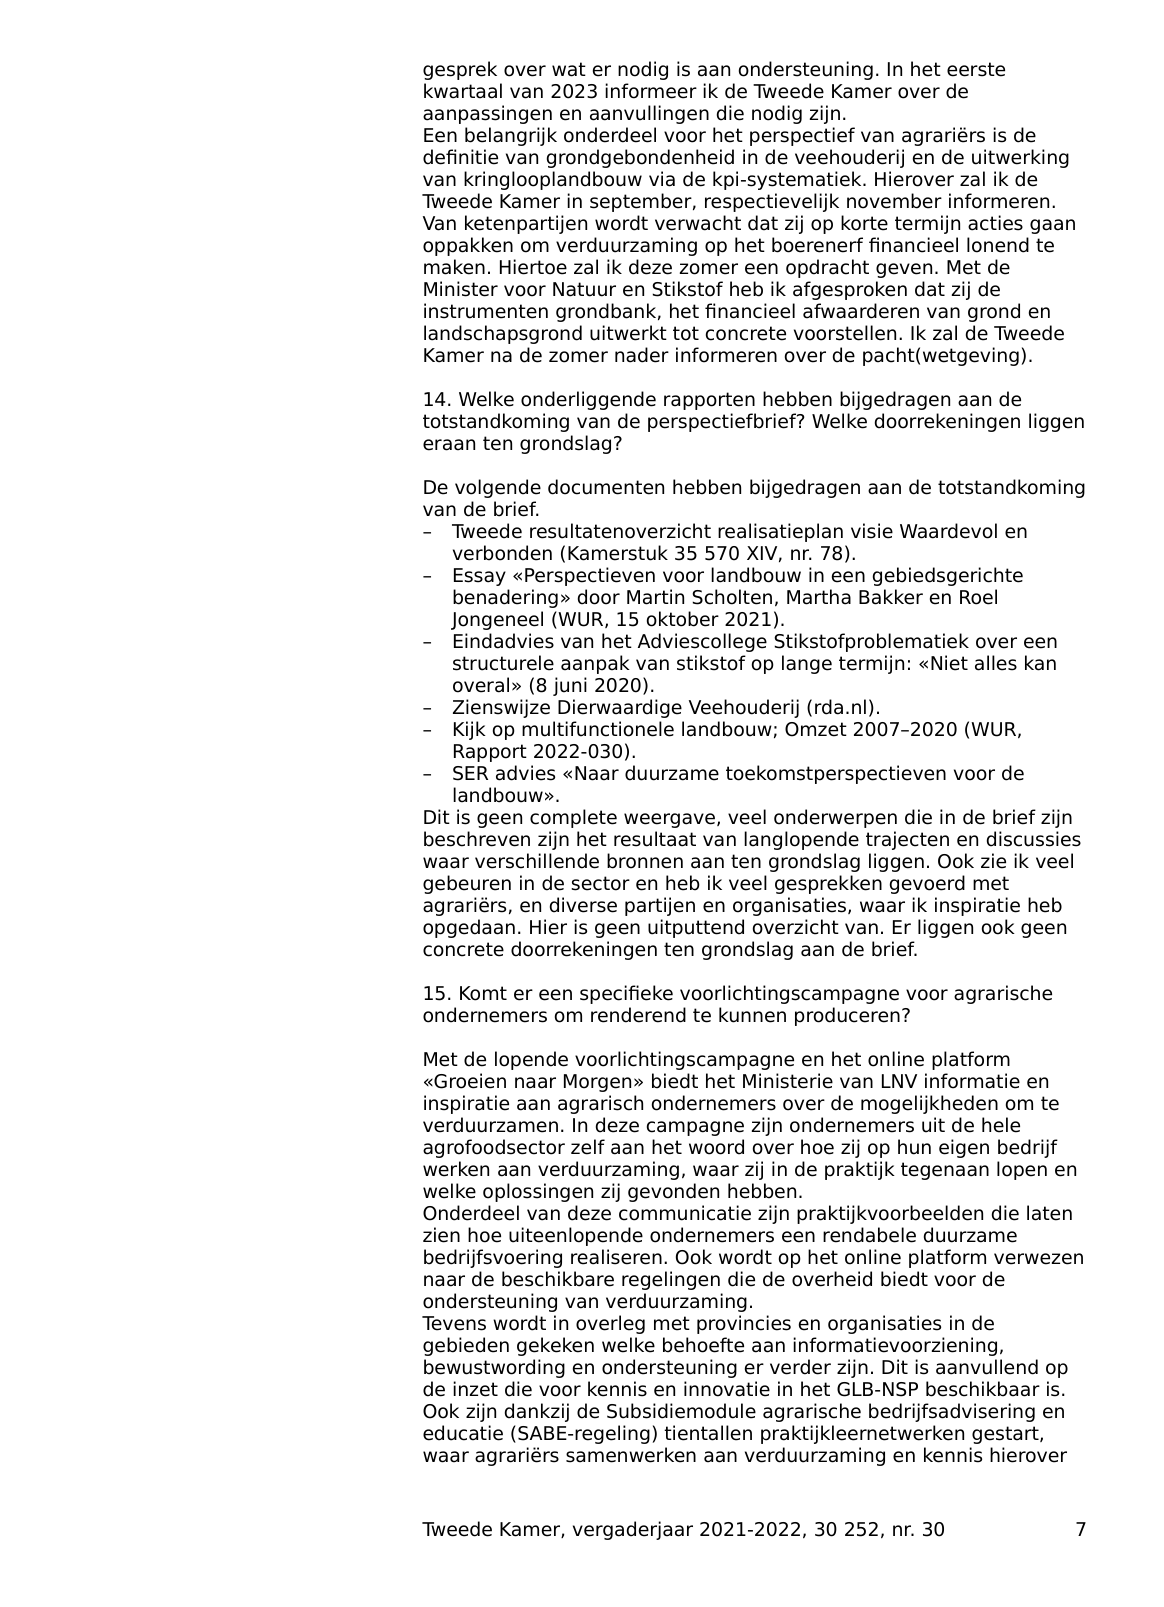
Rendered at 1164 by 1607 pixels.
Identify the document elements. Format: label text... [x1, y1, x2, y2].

text Met de lopende voorlichtingscampagne en het online platform «Groeien naar Morgen» biedt het Ministerie van LNV informatie en inspiratie aan agrarisch ondernemers over de mogelijkheden om te verduurzamen. In deze campagne zijn ondernemers uit de hele agrofoodsector zelf aan het woord over hoe zij op hun eigen bedrijf werken aan verduurzaming, waar zij in de praktijk tegenaan lopen en welke oplossingen zij gevonden hebben. [422, 1049, 1087, 1203]
text Een belangrijk onderdeel voor het perspectief van agrariërs is de definitie van grondgebondenheid in de veehouderij en de uitwerking van kringlooplandbouw via de kpi-systematiek. Hierover zal ik de Tweede Kamer in september, respectievelijk november informeren. Van ketenpartijen wordt verwacht dat zij op korte termijn acties gaan oppakken om verduurzaming op het boerenerf financieel lonend te maken. Hiertoe zal ik deze zomer een opdracht geven. Met de Minister voor Natuur en Stikstof heb ik afgesproken dat zij de instrumenten grondbank, het financieel afwaarderen van grond en landschapsgrond uitwerkt tot concrete voorstellen. Ik zal de Tweede Kamer na de zomer nader informeren over de pacht(wetgeving). [422, 125, 1087, 367]
text – Zienswijze Dierwaardige Veehouderij (rda.nl). [422, 697, 1087, 719]
text 15. Komt er een specifieke voorlichtingscampagne voor agrarische ondernemers om renderend te kunnen produceren? [422, 983, 1087, 1027]
text – Tweede resultatenoverzicht realisatieplan visie Waardevol en verbonden (Kamerstuk 35 570 XIV, nr. 78). [422, 521, 1087, 565]
text 14. Welke onderliggende rapporten hebben bijgedragen aan de totstandkoming van de perspectiefbrief? Welke doorrekeningen liggen eraan ten grondslag? [422, 389, 1087, 455]
text Tevens wordt in overleg met provincies en organisaties in de gebieden gekeken welke behoefte aan informatievoorziening, bewustwording en ondersteuning er verder zijn. Dit is aanvullend op de inzet die voor kennis en innovatie in het GLB-NSP beschikbaar is. Ook zijn dankzij de Subsidiemodule agrarische bedrijfsadvisering en educatie (SABE-regeling) tientallen praktijkleernetwerken gestart, waar agrariërs samenwerken aan verduurzaming en kennis hierover [422, 1313, 1087, 1467]
text De volgende documenten hebben bijgedragen aan de totstandkoming van de brief. [422, 477, 1087, 521]
text – Eindadvies van het Adviescollege Stikstofproblematiek over een structurele aanpak van stikstof op lange termijn: «Niet alles kan overal» (8 juni 2020). [422, 631, 1087, 697]
text Onderdeel van deze communicatie zijn praktijkvoorbeelden die laten zien hoe uiteenlopende ondernemers een rendabele duurzame bedrijfsvoering realiseren. Ook wordt op het online platform verwezen naar de beschikbare regelingen die de overheid biedt voor de ondersteuning van verduurzaming. [422, 1203, 1087, 1313]
text – Essay «Perspectieven voor landbouw in een gebiedsgerichte benadering» door Martin Scholten, Martha Bakker en Roel Jongeneel (WUR, 15 oktober 2021). [422, 565, 1087, 631]
text Dit is geen complete weergave, veel onderwerpen die in de brief zijn beschreven zijn het resultaat van langlopende trajecten en discussies waar verschillende bronnen aan ten grondslag liggen. Ook zie ik veel gebeuren in de sector en heb ik veel gesprekken gevoerd met agrariërs, en diverse partijen en organisaties, waar ik inspiratie heb opgedaan. Hier is geen uitputtend overzicht van. Er liggen ook geen concrete doorrekeningen ten grondslag aan de brief. [422, 807, 1087, 961]
text – SER advies «Naar duurzame toekomstperspectieven voor de landbouw». [422, 763, 1087, 807]
text – Kijk op multifunctionele landbouw; Omzet 2007–2020 (WUR, Rapport 2022-030). [422, 719, 1087, 763]
text gesprek over wat er nodig is aan ondersteuning. In het eerste kwartaal van 2023 informeer ik de Tweede Kamer over de aanpassingen en aanvullingen die nodig zijn. [422, 59, 1087, 125]
